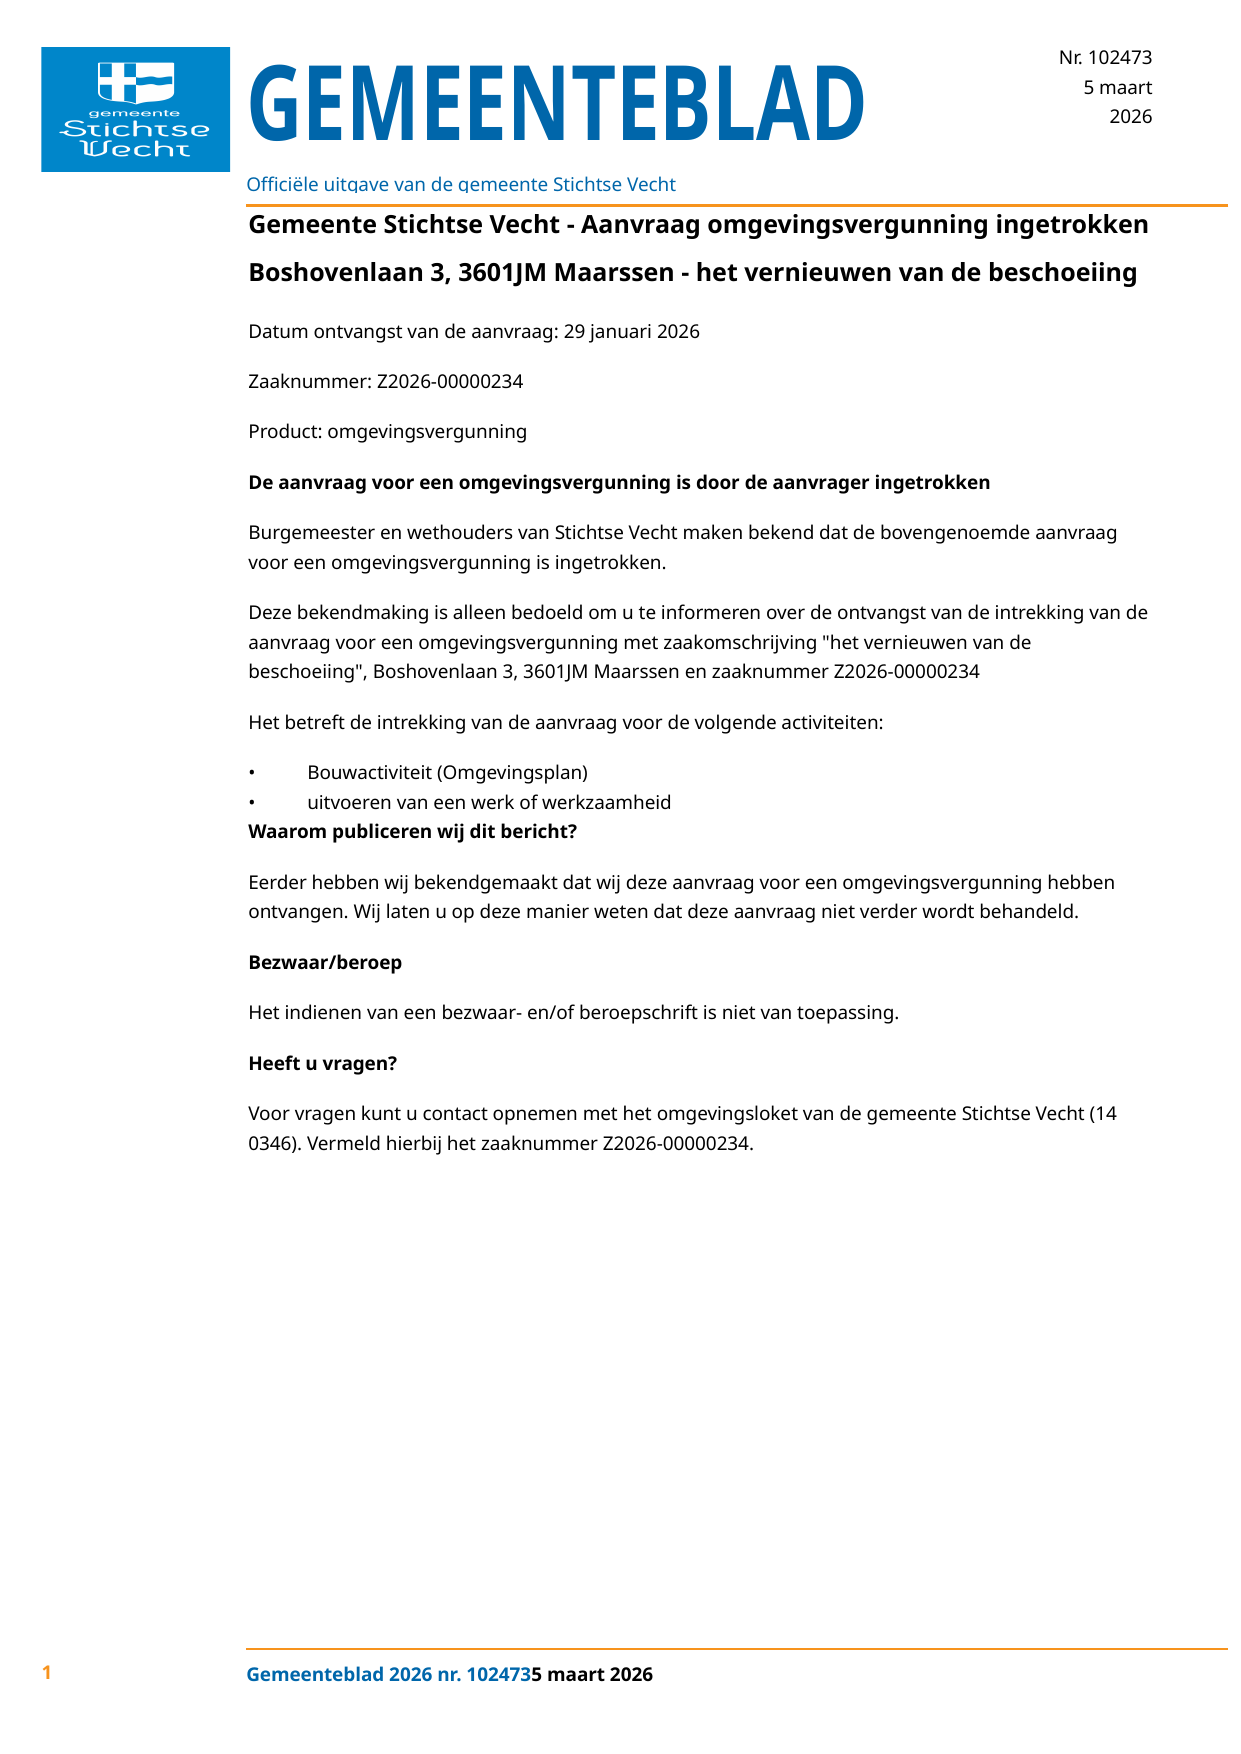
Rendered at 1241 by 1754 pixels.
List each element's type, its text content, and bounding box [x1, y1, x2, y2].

text Gemeente Stichtse Vecht - Aanvraag omgevingsvergunning ingetrokken Boshovenlaan 3, 3601JM Maarssen - het vernieuwen van de beschoeiing [248, 207, 1152, 288]
text Zaaknummer: Z2026-00000234 [248, 368, 1152, 394]
list uitvoeren van een werk of werkzaamheid [248, 789, 1152, 815]
text Het indienen van een bezwaar- en/of beroepschrift is niet van toepassing. [248, 999, 1152, 1025]
text Product: omgevingsvergunning [248, 419, 1152, 444]
text Bezwaar/beroep [248, 949, 1152, 975]
text Deze bekendmaking is alleen bedoeld om u te informeren over de ontvangst van de intrekking van de aanvraag voor een omgevingsvergunning met zaakomschrijving "het vernieuwen van de beschoeiing", Boshovenlaan 3, 3601JM Maarssen en zaaknummer Z2026-00000234 [248, 599, 1152, 684]
picture [99, 63, 135, 101]
text Datum ontvangst van de aanvraag: 29 januari 2026 [248, 318, 1152, 344]
list Bouwactiviteit (Omgevingsplan) [248, 759, 1152, 785]
text De aanvraag voor een omgevingsvergunning is door de aanvrager ingetrokken [248, 469, 1152, 495]
text Voor vragen kunt u contact opnemen met het omgevingsloket van de gemeente Stichtse Vecht (14 0346). Vermeld hierbij het zaaknummer Z2026-00000234. [248, 1100, 1152, 1156]
text Heeft u vragen? [248, 1050, 1152, 1076]
text Het betreft de intrekking van de aanvraag voor de volgende activiteiten: [248, 709, 1152, 735]
text Eerder hebben wij bekendgemaakt dat wij deze aanvraag voor een omgevingsvergunning hebben ontvangen. Wij laten u op deze manier weten dat deze aanvraag niet verder wordt behandeld. [248, 869, 1152, 924]
text Waarom publiceren wij dit bericht? [248, 819, 1152, 844]
picture [137, 63, 174, 103]
text Burgemeester en wethouders van Stichtse Vecht maken bekend dat de bovengenoemde aanvraag voor een omgevingsvergunning is ingetrokken. [248, 519, 1152, 575]
